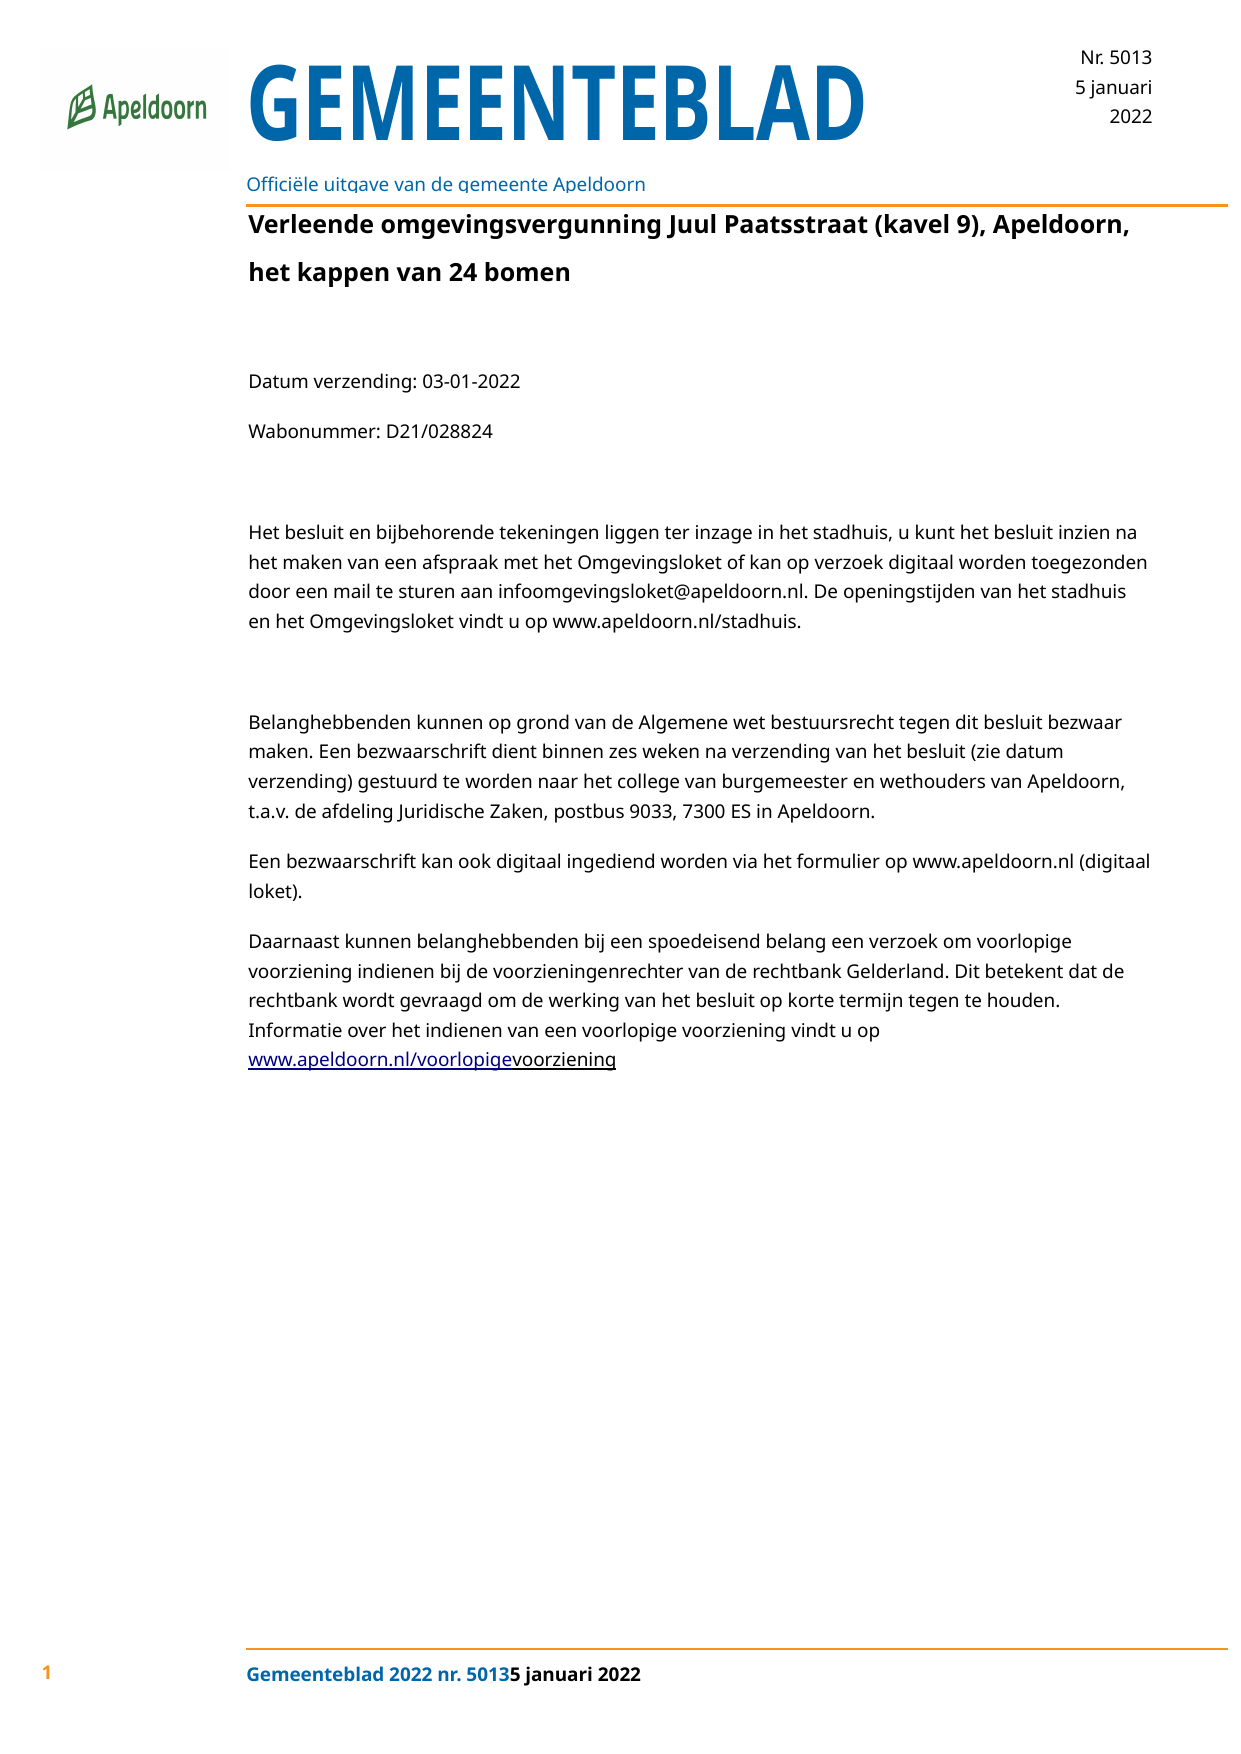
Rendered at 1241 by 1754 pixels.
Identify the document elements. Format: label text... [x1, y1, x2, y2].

text Belanghebbenden kunnen op grond van de Algemene wet bestuursrecht tegen dit besluit bezwaar maken. Een bezwaarschrift dient binnen zes weken na verzending van het besluit (zie datum verzending) gestuurd te worden naar het college van burgemeester en wethouders van Apeldoorn, t.a.v. de afdeling Juridische Zaken, postbus 9033, 7300 ES in Apeldoorn. [248, 709, 1152, 824]
text Datum verzending: 03-01-2022 [248, 368, 1152, 394]
text Het besluit en bijbehorende tekeningen liggen ter inzage in het stadhuis, u kunt het besluit inzien na het maken van een afspraak met het Omgevingsloket of kan op verzoek digitaal worden toegezonden door een mail te sturen aan infoomgevingsloket@apeldoorn.nl. De openingstijden van het stadhuis en het Omgevingsloket vindt u op www.apeldoorn.nl/stadhuis. [248, 519, 1152, 634]
text Wabonummer: D21/028824 [248, 419, 1152, 444]
text Verleende omgevingsvergunning Juul Paatsstraat (kavel 9), Apeldoorn, het kappen van 24 bomen [248, 207, 1152, 288]
text Daarnaast kunnen belanghebbenden bij een spoedeisend belang een verzoek om voorlopige voorziening indienen bij de voorzieningenrechter van de rechtbank Gelderland. Dit betekent dat de rechtbank wordt gevraagd om de werking van het besluit op korte termijn tegen te houden. Informatie over het indienen van een voorlopige voorziening vindt u op www.apeldoorn.nl/voorlopigevoorziening [248, 928, 1152, 1072]
text Een bezwaarschrift kan ook digitaal ingediend worden via het formulier op www.apeldoorn.nl (digitaal loket). [248, 848, 1152, 904]
picture [41, 47, 231, 172]
